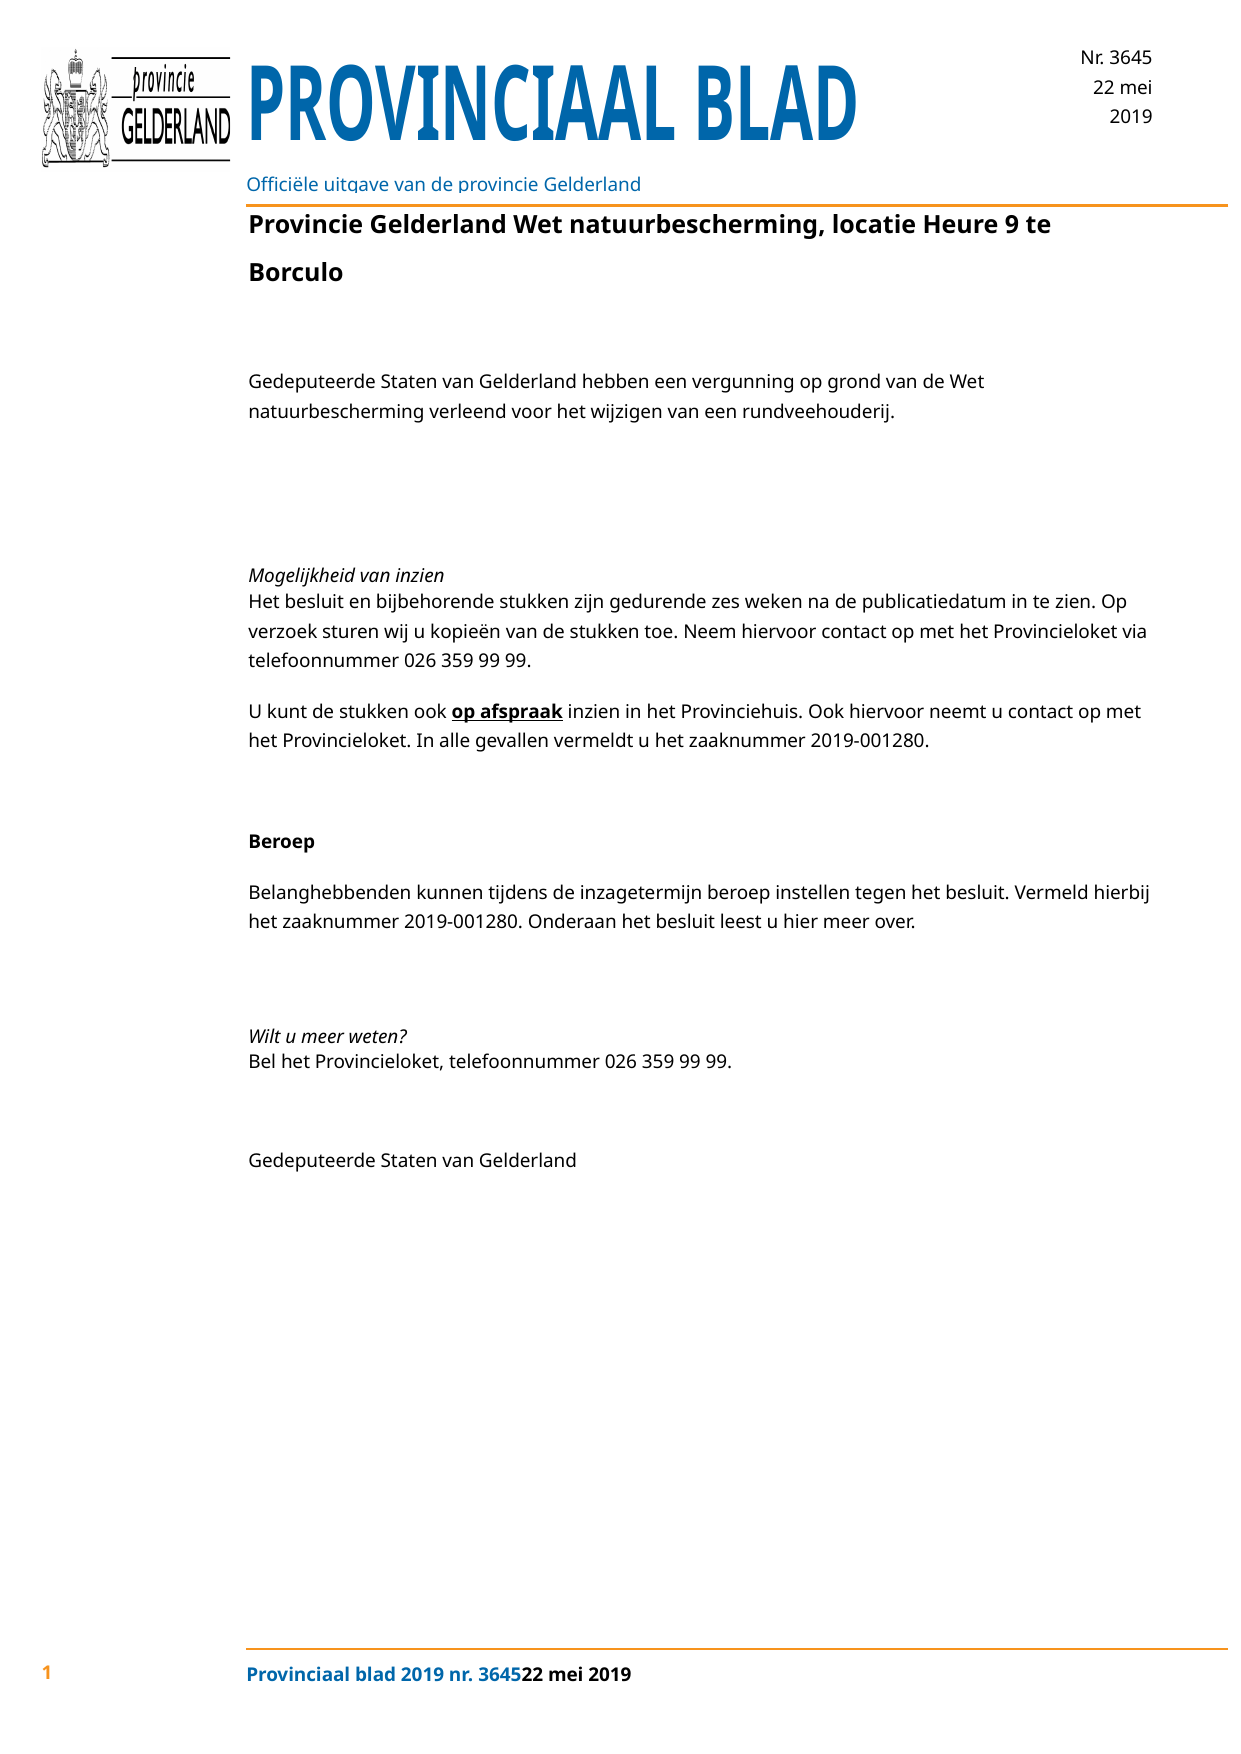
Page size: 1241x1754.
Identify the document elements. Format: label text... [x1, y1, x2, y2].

text U kunt de stukken ook op afspraak inzien in het Provinciehuis. Ook hiervoor neemt u contact op met het Provincieloket. In alle gevallen vermeldt u het zaaknummer 2019-001280. [248, 698, 1152, 753]
text Mogelijkheid van inzien [248, 563, 1152, 588]
picture [41, 47, 231, 172]
text Gedeputeerde Staten van Gelderland hebben een vergunning op grond van de Wet natuurbescherming verleend voor het wijzigen van een rundveehouderij. [248, 368, 1152, 424]
text Wilt u meer weten? [248, 1023, 1152, 1048]
text Het besluit en bijbehorende stukken zijn gedurende zes weken na de publicatiedatum in te zien. Op verzoek sturen wij u kopieën van de stukken toe. Neem hiervoor contact op met het Provincieloket via telefoonnummer 026 359 99 99. [248, 588, 1152, 673]
text Belanghebbenden kunnen tijdens de inzagetermijn beroep instellen tegen het besluit. Vermeld hierbij het zaaknummer 2019-001280. Onderaan het besluit leest u hier meer over. [248, 879, 1152, 934]
text Gedeputeerde Staten van Gelderland [248, 1147, 1152, 1172]
text Beroep [248, 828, 1152, 854]
text Bel het Provincieloket, telefoonnummer 026 359 99 99. [248, 1048, 1152, 1074]
text Provincie Gelderland Wet natuurbescherming, locatie Heure 9 te Borculo [248, 207, 1152, 288]
